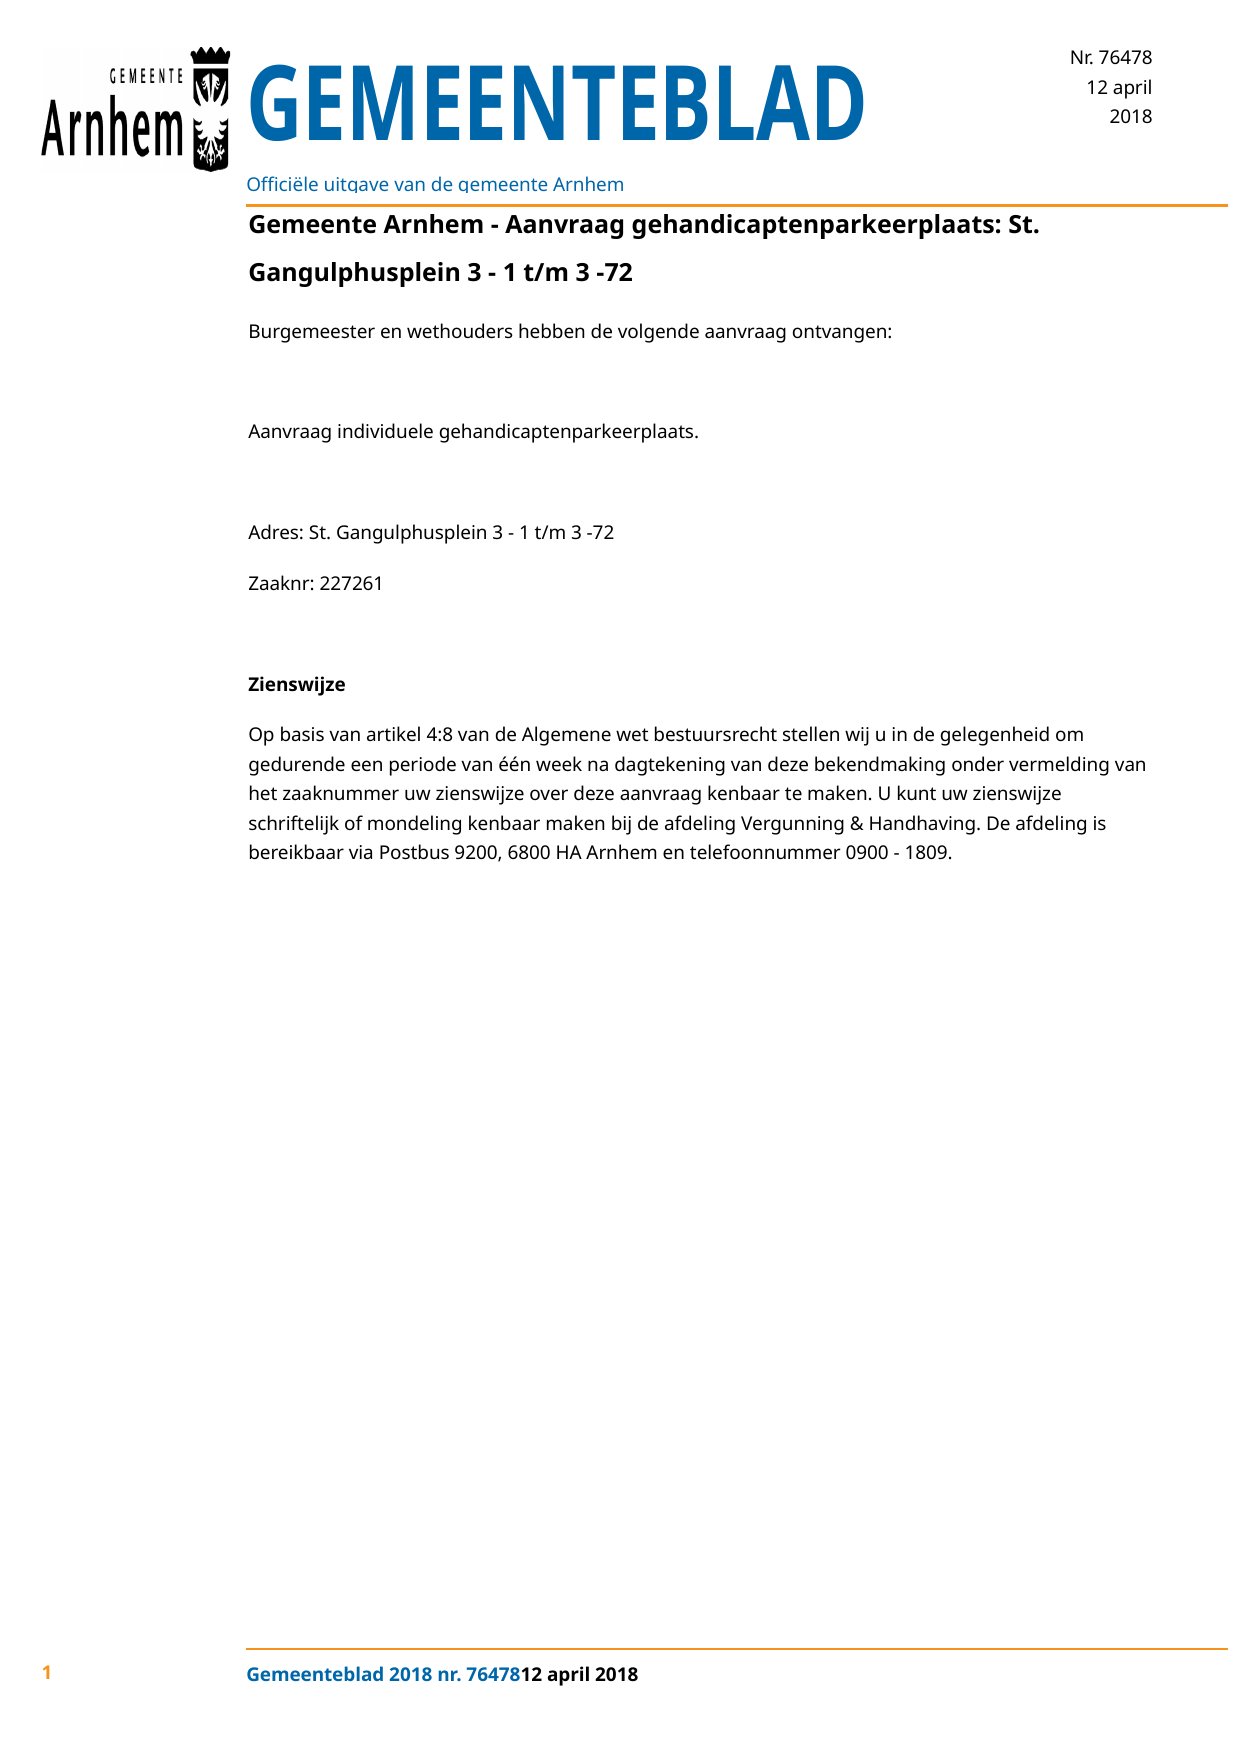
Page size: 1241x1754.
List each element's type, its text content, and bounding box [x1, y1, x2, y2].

text Adres: St. Gangulphusplein 3 - 1 t/m 3 -72 [248, 519, 1152, 545]
text Gemeente Arnhem - Aanvraag gehandicaptenparkeerplaats: St. Gangulphusplein 3 - 1 t/m 3 -72 [248, 207, 1152, 288]
text Aanvraag individuele gehandicaptenparkeerplaats. [248, 419, 1152, 444]
text Zaaknr: 227261 [248, 570, 1152, 596]
text Zienswijze [248, 671, 1152, 697]
picture [41, 47, 231, 172]
text Burgemeester en wethouders hebben de volgende aanvraag ontvangen: [248, 318, 1152, 344]
text Op basis van artikel 4:8 van de Algemene wet bestuursrecht stellen wij u in de gelegenheid om gedurende een periode van één week na dagtekening van deze bekendmaking onder vermelding van het zaaknummer uw zienswijze over deze aanvraag kenbaar te maken. U kunt uw zienswijze schriftelijk of mondeling kenbaar maken bij de afdeling Vergunning & Handhaving. De afdeling is bereikbaar via Postbus 9200, 6800 HA Arnhem en telefoonnummer 0900 - 1809. [248, 721, 1152, 865]
